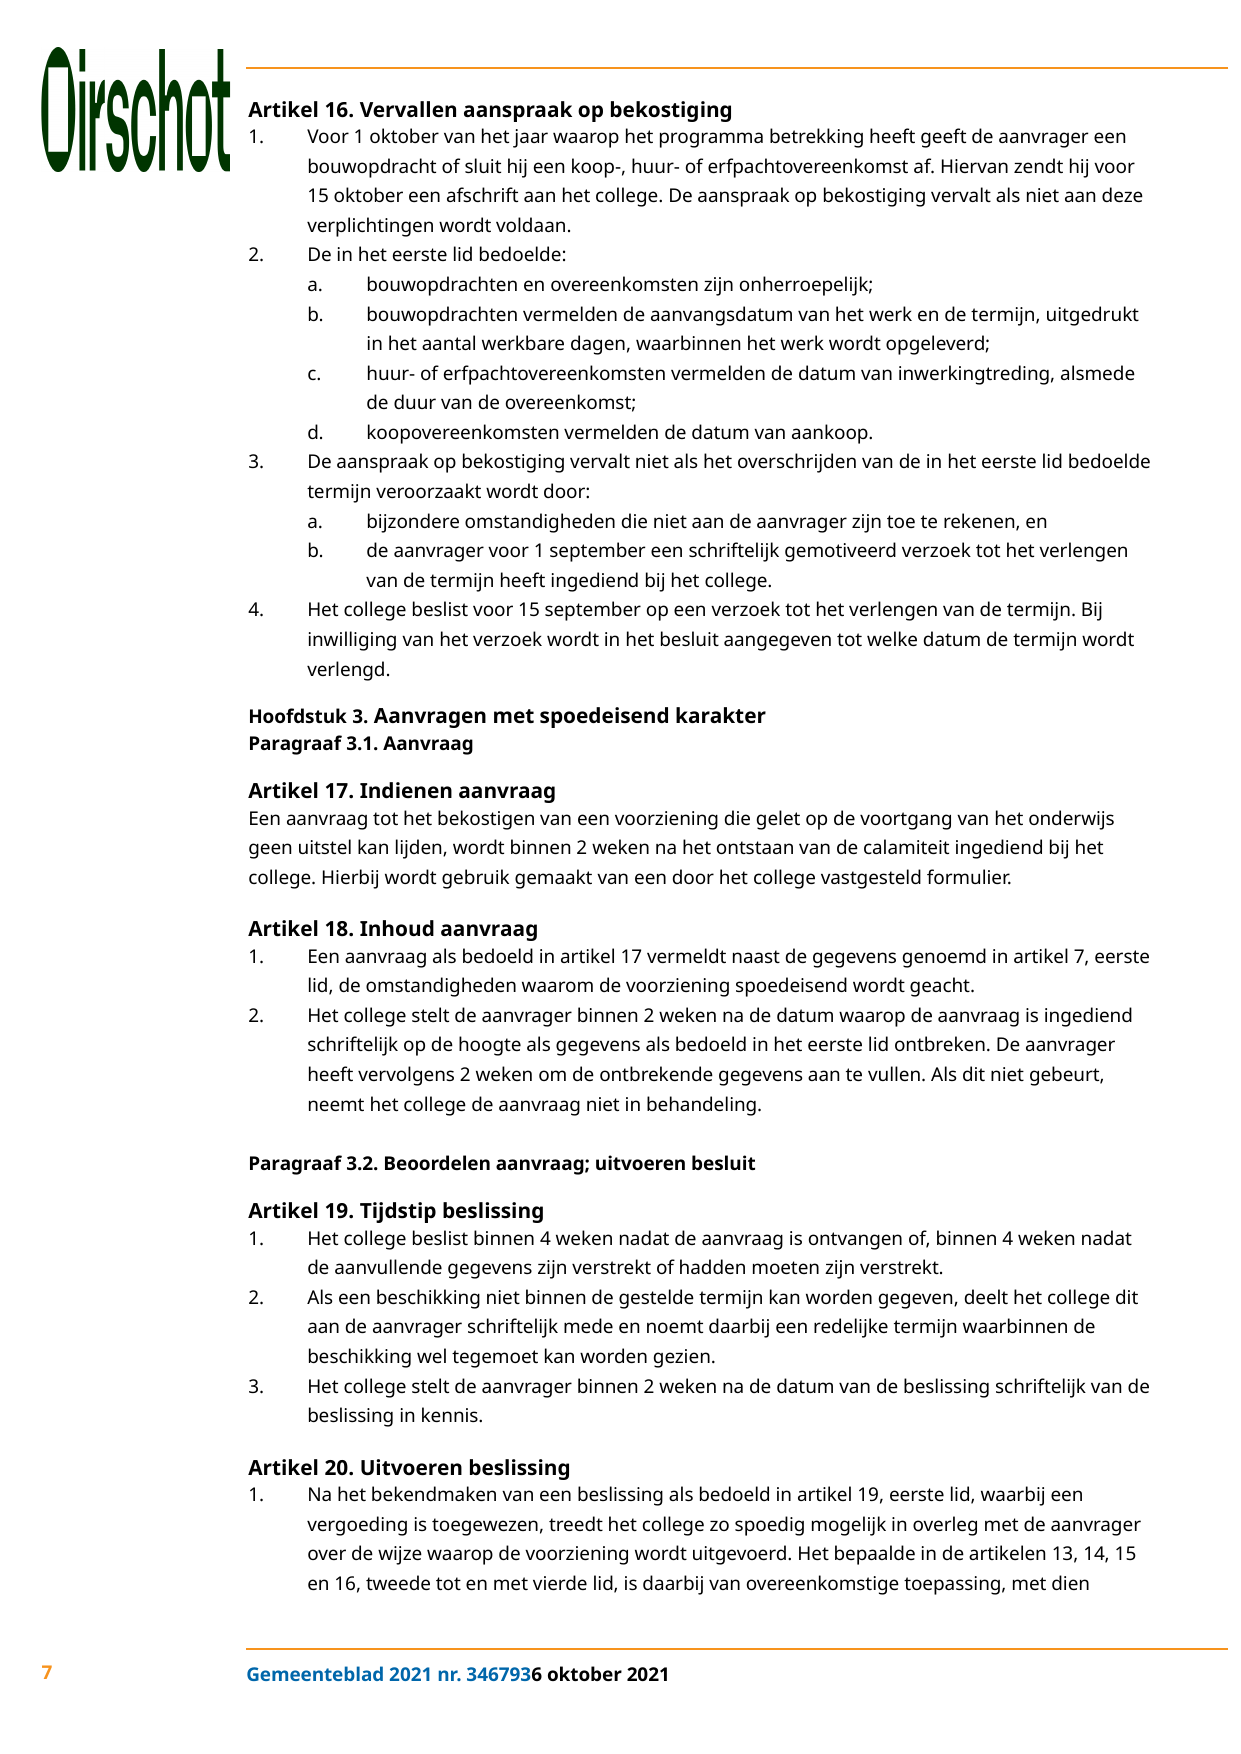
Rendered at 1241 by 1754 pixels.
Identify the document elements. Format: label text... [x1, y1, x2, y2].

text Hoofdstuk 3. Aanvragen met spoedeisend karakter [248, 701, 1152, 730]
text Paragraaf 3.2. Beoordelen aanvraag; uitvoeren besluit [248, 1150, 1152, 1176]
text Artikel 17. Indienen aanvraag [248, 776, 1152, 805]
text Artikel 18. Inhoud aanvraag [248, 914, 1152, 943]
text Paragraaf 3.1. Aanvraag [248, 730, 1152, 756]
list huur- of erfpachtovereenkomsten vermelden de datum van inwerkingtreding, alsmede de duur van de overeenkomst; [307, 360, 1152, 415]
list Een aanvraag als bedoeld in artikel 17 vermeldt naast de gegevens genoemd in artikel 7, eerste lid, de omstandigheden waarom de voorziening spoedeisend wordt geacht. [248, 943, 1152, 998]
list Het college stelt de aanvrager binnen 2 weken na de datum van de beslissing schriftelijk van de beslissing in kennis. [248, 1373, 1152, 1428]
list bouwopdrachten vermelden de aanvangsdatum van het werk en de termijn, uitgedrukt in het aantal werkbare dagen, waarbinnen het werk wordt opgeleverd; [307, 301, 1152, 356]
list Als een beschikking niet binnen de gestelde termijn kan worden gegeven, deelt het college dit aan de aanvrager schriftelijk mede en noemt daarbij een redelijke termijn waarbinnen de beschikking wel tegemoet kan worden gezien. [248, 1284, 1152, 1369]
picture [41, 47, 231, 172]
text Artikel 16. Vervallen aanspraak op bekostiging [248, 95, 1152, 123]
text Artikel 19. Tijdstip beslissing [248, 1196, 1152, 1225]
list Voor 1 oktober van het jaar waarop het programma betrekking heeft geeft de aanvrager een bouwopdracht of sluit hij een koop-, huur- of erfpachtovereenkomst af. Hiervan zendt hij voor 15 oktober een afschrift aan het college. De aanspraak op bekostiging vervalt als niet aan deze verplichtingen wordt voldaan. [248, 123, 1152, 238]
text Artikel 20. Uitvoeren beslissing [248, 1453, 1152, 1481]
list Het college beslist binnen 4 weken nadat de aanvraag is ontvangen of, binnen 4 weken nadat de aanvullende gegevens zijn verstrekt of hadden moeten zijn verstrekt. [248, 1225, 1152, 1280]
list Na het bekendmaken van een beslissing als bedoeld in artikel 19, eerste lid, waarbij een vergoeding is toegewezen, treedt het college zo spoedig mogelijk in overleg met de aanvrager over de wijze waarop de voorziening wordt uitgevoerd. Het bepaalde in de artikelen 13, 14, 15 en 16, tweede tot en met vierde lid, is daarbij van overeenkomstige toepassing, met dien [248, 1481, 1152, 1596]
list bijzondere omstandigheden die niet aan de aanvrager zijn toe te rekenen, en [307, 508, 1152, 533]
list De in het eerste lid bedoelde: [248, 242, 1152, 267]
list de aanvrager voor 1 september een schriftelijk gemotiveerd verzoek tot het verlengen van de termijn heeft ingediend bij het college. [307, 537, 1152, 593]
list De aanspraak op bekostiging vervalt niet als het overschrijden van de in het eerste lid bedoelde termijn veroorzaakt wordt door: [248, 449, 1152, 504]
list bouwopdrachten en overeenkomsten zijn onherroepelijk; [307, 271, 1152, 297]
list Het college beslist voor 15 september op een verzoek tot het verlengen van de termijn. Bij inwilliging van het verzoek wordt in het besluit aangegeven tot welke datum de termijn wordt verlengd. [248, 597, 1152, 681]
list Het college stelt de aanvrager binnen 2 weken na de datum waarop de aanvraag is ingediend schriftelijk op de hoogte als gegevens als bedoeld in het eerste lid ontbreken. De aanvrager heeft vervolgens 2 weken om de ontbrekende gegevens aan te vullen. Als dit niet gebeurt, neemt het college de aanvraag niet in behandeling. [248, 1002, 1152, 1116]
list koopovereenkomsten vermelden de datum van aankoop. [307, 419, 1152, 445]
text Een aanvraag tot het bekostigen van een voorziening die gelet op de voortgang van het onderwijs geen uitstel kan lijden, wordt binnen 2 weken na het ontstaan van de calamiteit ingediend bij het college. Hierbij wordt gebruik gemaakt van een door het college vastgesteld formulier. [248, 805, 1152, 890]
